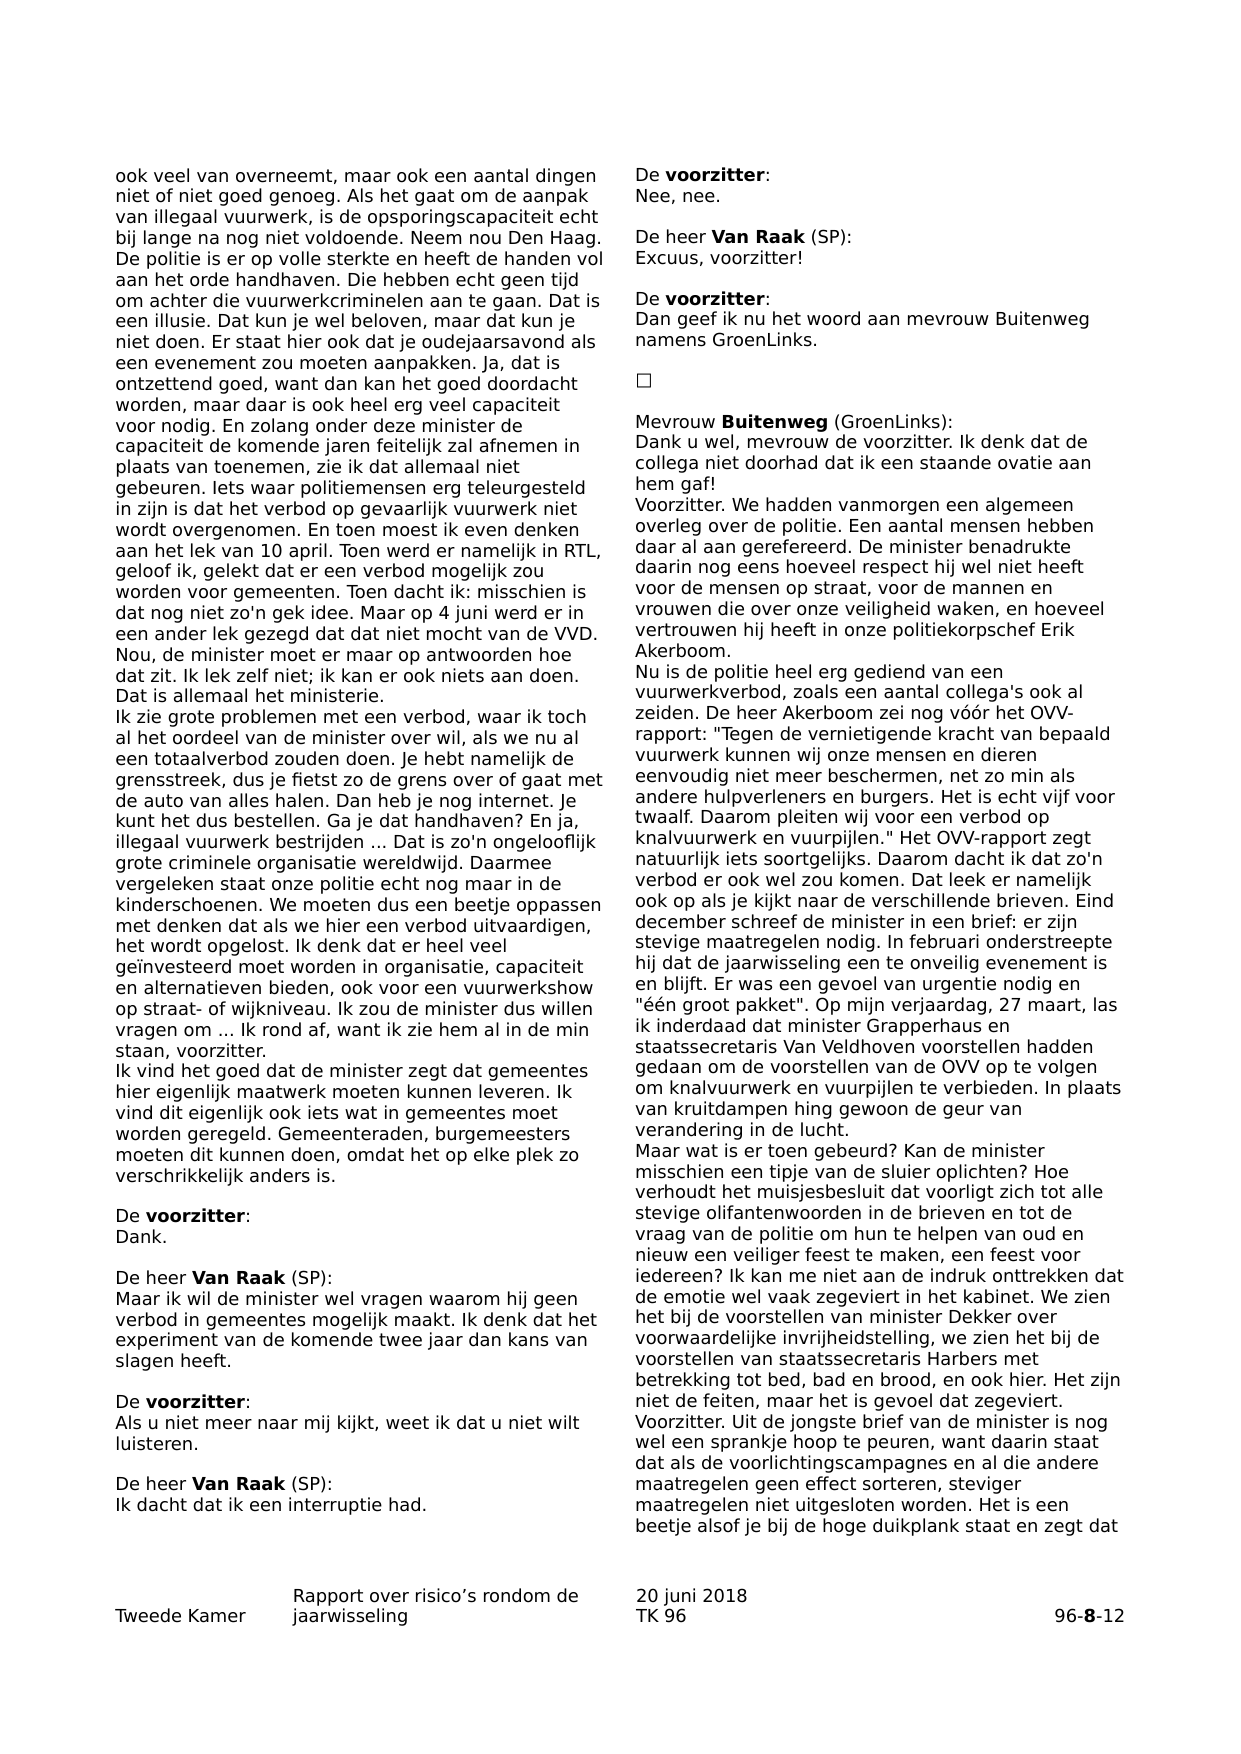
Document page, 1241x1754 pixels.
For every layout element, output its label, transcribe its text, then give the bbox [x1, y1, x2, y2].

text Maar ik wil de minister wel vragen waarom hij geen verbod in gemeentes mogelijk maakt. Ik denk dat het experiment van de komende twee jaar dan kans van slagen heeft. [115, 1288, 605, 1372]
text Nee, nee. [635, 186, 1125, 207]
text Nu is de politie heel erg gediend van een vuurwerkverbod, zoals een aantal collega's ook al zeiden. De heer Akerboom zei nog vóór het OVV-rapport: "Tegen de vernietigende kracht van bepaald vuurwerk kunnen wij onze mensen en dieren eenvoudig niet meer beschermen, net zo min als andere hulpverleners en burgers. Het is echt vijf voor twaalf. Daarom pleiten wij voor een verbod op knalvuurwerk en vuurpijlen." Het OVV-rapport zegt natuurlijk iets soortgelijks. Daarom dacht ik dat zo'n verbod er ook wel zou komen. Dat leek er namelijk ook op als je kijkt naar de verschillende brieven. Eind december schreef de minister in een brief: er zijn stevige maatregelen nodig. In februari onderstreepte hij dat de jaarwisseling een te onveilig evenement is en blijft. Er was een gevoel van urgentie nodig en "één groot pakket". Op mijn verjaardag, 27 maart, las ik inderdaad dat minister Grapperhaus en staatssecretaris Van Veldhoven voorstellen hadden gedaan om de voorstellen van de OVV op te volgen om knalvuurwerk en vuurpijlen te verbieden. In plaats van kruitdampen hing gewoon de geur van verandering in de lucht. [635, 661, 1125, 1141]
text Ik vind het goed dat de minister zegt dat gemeentes hier eigenlijk maatwerk moeten kunnen leveren. Ik vind dit eigenlijk ook iets wat in gemeentes moet worden geregeld. Gemeenteraden, burgemeesters moeten dit kunnen doen, omdat het op elke plek zo verschrikkelijk anders is. [115, 1061, 605, 1186]
text De voorzitter: [115, 1392, 605, 1412]
text Excuus, voorzitter! [635, 248, 1125, 268]
text De voorzitter: [115, 1206, 605, 1227]
text De heer Van Raak (SP): [635, 227, 1125, 248]
text Ik zie grote problemen met een verbod, waar ik toch al het oordeel van de minister over wil, als we nu al een totaalverbod zouden doen. Je hebt namelijk de grensstreek, dus je fietst zo de grens over of gaat met de auto van alles halen. Dan heb je nog internet. Je kunt het dus bestellen. Ga je dat handhaven? En ja, illegaal vuurwerk bestrijden ... Dat is zo'n ongelooflijk grote criminele organisatie wereldwijd. Daarmee vergeleken staat onze politie echt nog maar in de kinderschoenen. We moeten dus een beetje oppassen met denken dat als we hier een verbod uitvaardigen, het wordt opgelost. Ik denk dat er heel veel geïnvesteerd moet worden in organisatie, capaciteit en alternatieven bieden, ook voor een vuurwerkshow op straat- of wijkniveau. Ik zou de minister dus willen vragen om ... Ik rond af, want ik zie hem al in de min staan, voorzitter. [115, 707, 605, 1061]
text De voorzitter: [635, 165, 1125, 186]
text Voorzitter. We hadden vanmorgen een algemeen overleg over de politie. Een aantal mensen hebben daar al aan gerefereerd. De minister benadrukte daarin nog eens hoeveel respect hij wel niet heeft voor de mensen op straat, voor de mannen en vrouwen die over onze veiligheid waken, en hoeveel vertrouwen hij heeft in onze politiekorpschef Erik Akerboom. [635, 495, 1125, 661]
text Ik dacht dat ik een interruptie had. [115, 1495, 605, 1516]
text De heer Van Raak (SP): [115, 1268, 605, 1288]
text Mevrouw Buitenweg (GroenLinks): [635, 412, 1125, 432]
text De heer Van Raak (SP): [115, 1474, 605, 1495]
text Als u niet meer naar mij kijkt, weet ik dat u niet wilt luisteren. [115, 1412, 605, 1454]
text Dank u wel, mevrouw de voorzitter. Ik denk dat de collega niet doorhad dat ik een staande ovatie aan hem gaf! [635, 432, 1125, 495]
text De voorzitter: [635, 288, 1125, 309]
text Voorzitter. Uit de jongste brief van de minister is nog wel een sprankje hoop te peuren, want daarin staat dat als de voorlichtingscampagnes en al die andere maatregelen geen effect sorteren, steviger maatregelen niet uitgesloten worden. Het is een beetje alsof je bij de hoge duikplank staat en zegt dat [635, 1411, 1125, 1536]
text Dan geef ik nu het woord aan mevrouw Buitenweg namens GroenLinks. [635, 309, 1125, 351]
text Maar wat is er toen gebeurd? Kan de minister misschien een tipje van de sluier oplichten? Hoe verhoudt het muisjesbesluit dat voorligt zich tot alle stevige olifantenwoorden in de brieven en tot de vraag van de politie om hun te helpen van oud en nieuw een veiliger feest te maken, een feest voor iedereen? Ik kan me niet aan de indruk onttrekken dat de emotie wel vaak zegeviert in het kabinet. We zien het bij de voorstellen van minister Dekker over voorwaardelijke invrijheidstelling, we zien het bij de voorstellen van staatssecretaris Harbers met betrekking tot bed, bad en brood, en ook hier. Het zijn niet de feiten, maar het is gevoel dat zegeviert. [635, 1141, 1125, 1411]
text Dank. [115, 1227, 605, 1248]
text ⬜ [635, 371, 1125, 392]
text ook veel van overneemt, maar ook een aantal dingen niet of niet goed genoeg. Als het gaat om de aanpak van illegaal vuurwerk, is de opsporingscapaciteit echt bij lange na nog niet voldoende. Neem nou Den Haag. De politie is er op volle sterkte en heeft de handen vol aan het orde handhaven. Die hebben echt geen tijd om achter die vuurwerkcriminelen aan te gaan. Dat is een illusie. Dat kun je wel beloven, maar dat kun je niet doen. Er staat hier ook dat je oudejaarsavond als een evenement zou moeten aanpakken. Ja, dat is ontzettend goed, want dan kan het goed doordacht worden, maar daar is ook heel erg veel capaciteit voor nodig. En zolang onder deze minister de capaciteit de komende jaren feitelijk zal afnemen in plaats van toenemen, zie ik dat allemaal niet gebeuren. Iets waar politiemensen erg teleurgesteld in zijn is dat het verbod op gevaarlijk vuurwerk niet wordt overgenomen. En toen moest ik even denken aan het lek van 10 april. Toen werd er namelijk in RTL, geloof ik, gelekt dat er een verbod mogelijk zou worden voor gemeenten. Toen dacht ik: misschien is dat nog niet zo'n gek idee. Maar op 4 juni werd er in een ander lek gezegd dat dat niet mocht van de VVD. Nou, de minister moet er maar op antwoorden hoe dat zit. Ik lek zelf niet; ik kan er ook niets aan doen. Dat is allemaal het ministerie. [115, 165, 605, 707]
